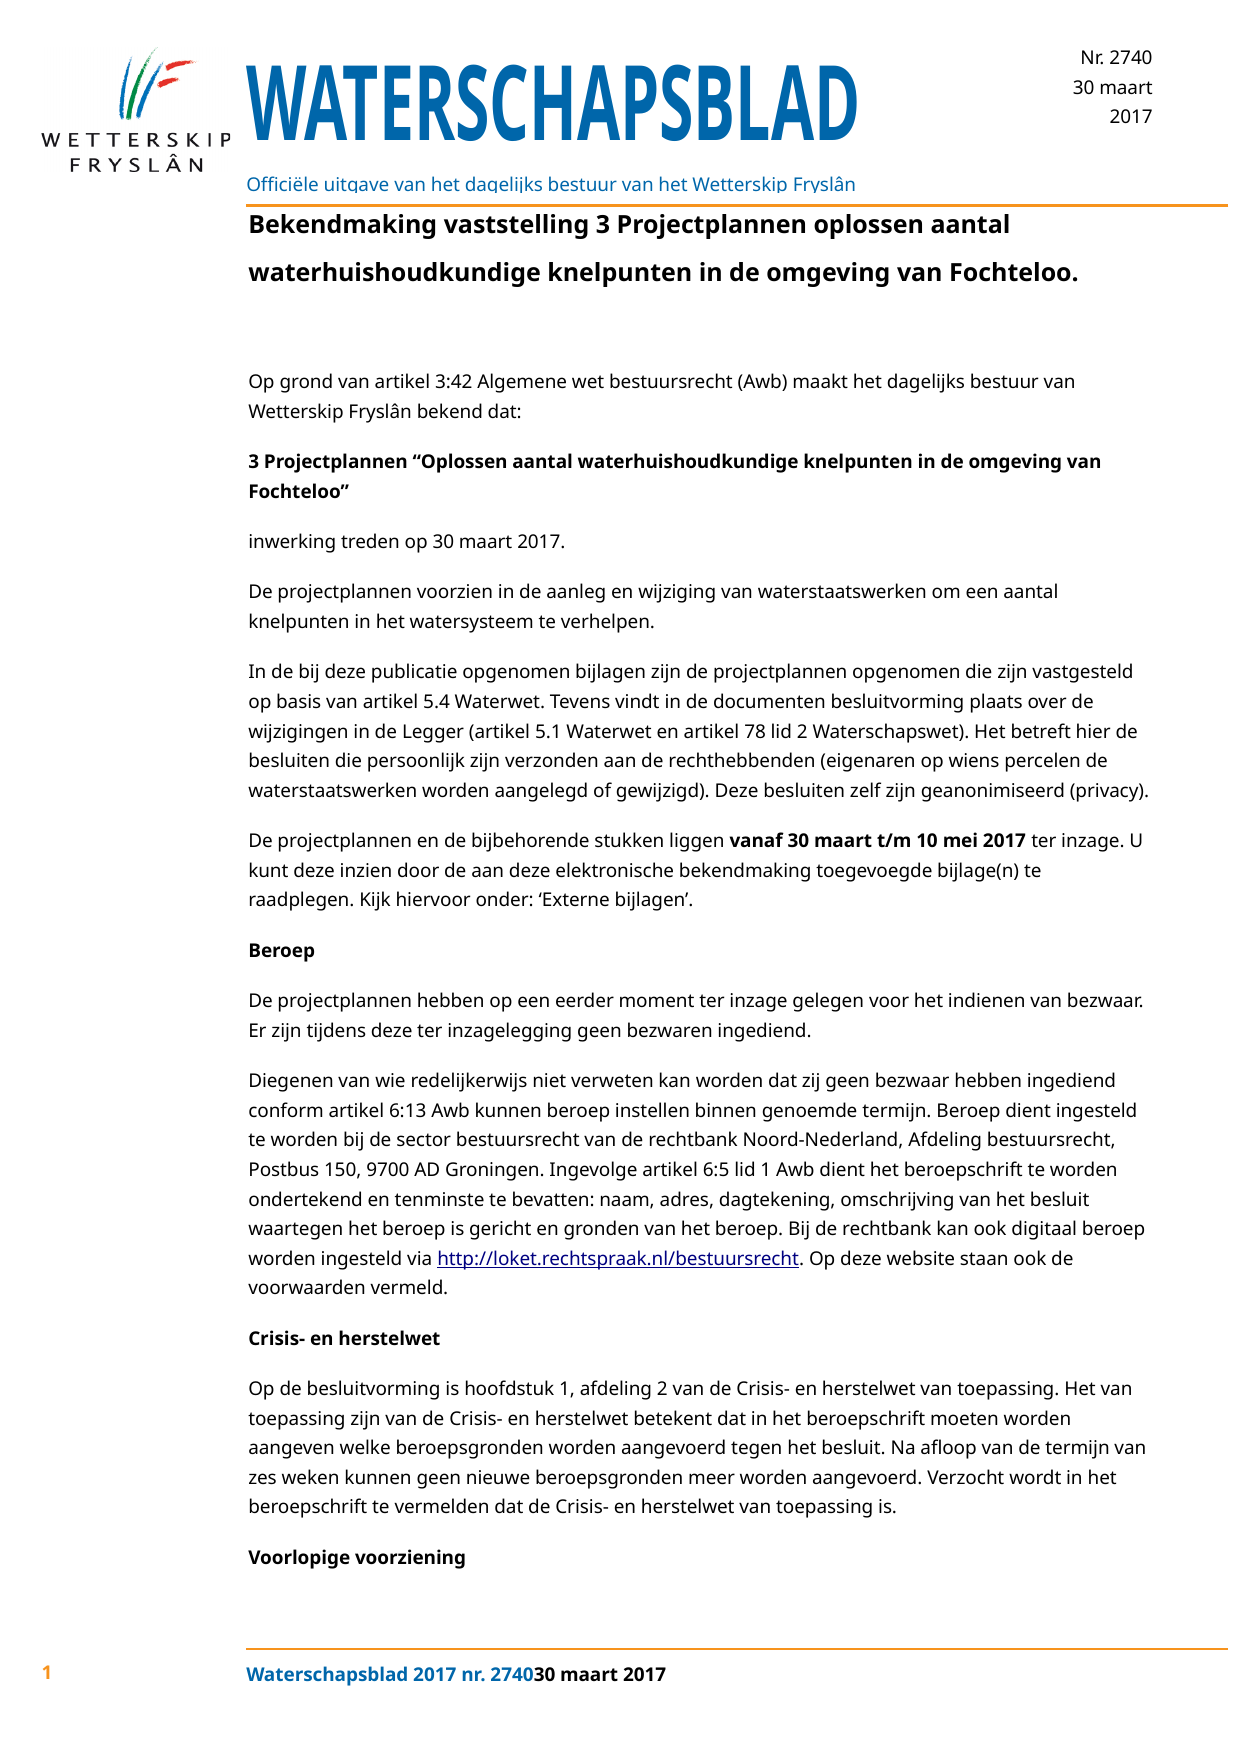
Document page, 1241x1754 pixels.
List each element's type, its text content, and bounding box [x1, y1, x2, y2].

text Voorlopige voorziening [248, 1544, 1152, 1570]
text De projectplannen voorzien in de aanleg en wijziging van waterstaatswerken om een aantal knelpunten in het watersysteem te verhelpen. [248, 579, 1152, 634]
text In de bij deze publicatie opgenomen bijlagen zijn de projectplannen opgenomen die zijn vastgesteld op basis van artikel 5.4 Waterwet. Tevens vindt in de documenten besluitvorming plaats over de wijzigingen in de Legger (artikel 5.1 Waterwet en artikel 78 lid 2 Waterschapswet). Het betreft hier de besluiten die persoonlijk zijn verzonden aan de rechthebbenden (eigenaren op wiens percelen de waterstaatswerken worden aangelegd of gewijzigd). Deze besluiten zelf zijn geanonimiseerd (privacy). [248, 659, 1152, 803]
text Crisis- en herstelwet [248, 1325, 1152, 1351]
text De projectplannen hebben op een eerder moment ter inzage gelegen voor het indienen van bezwaar. Er zijn tijdens deze ter inzagelegging geen bezwaren ingediend. [248, 987, 1152, 1043]
text Beroep [248, 937, 1152, 963]
picture [41, 47, 231, 172]
text De projectplannen en de bijbehorende stukken liggen vanaf 30 maart t/m 10 mei 2017 ter inzage. U kunt deze inzien door de aan deze elektronische bekendmaking toegevoegde bijlage(n) te raadplegen. Kijk hiervoor onder: ‘Externe bijlagen’. [248, 827, 1152, 912]
text Op de besluitvorming is hoofdstuk 1, afdeling 2 van de Crisis- en herstelwet van toepassing. Het van toepassing zijn van de Crisis- en herstelwet betekent dat in het beroepschrift moeten worden aangeven welke beroepsgronden worden aangevoerd tegen het besluit. Na afloop van de termijn van zes weken kunnen geen nieuwe beroepsgronden meer worden aangevoerd. Verzocht wordt in het beroepschrift te vermelden dat de Crisis- en herstelwet van toepassing is. [248, 1375, 1152, 1519]
text Diegenen van wie redelijkerwijs niet verweten kan worden dat zij geen bezwaar hebben ingediend conform artikel 6:13 Awb kunnen beroep instellen binnen genoemde termijn. Beroep dient ingesteld te worden bij de sector bestuursrecht van de rechtbank Noord-Nederland, Afdeling bestuursrecht, Postbus 150, 9700 AD Groningen. Ingevolge artikel 6:5 lid 1 Awb dient het beroepschrift te worden ondertekend en tenminste te bevatten: naam, adres, dagtekening, omschrijving van het besluit waartegen het beroep is gericht en gronden van het beroep. Bij de rechtbank kan ook digitaal beroep worden ingesteld via http://loket.rechtspraak.nl/bestuursrecht. Op deze website staan ook de voorwaarden vermeld. [248, 1067, 1152, 1300]
text Op grond van artikel 3:42 Algemene wet bestuursrecht (Awb) maakt het dagelijks bestuur van Wetterskip Fryslân bekend dat: [248, 368, 1152, 424]
text 3 Projectplannen “Oplossen aantal waterhuishoudkundige knelpunten in de omgeving van Fochteloo” [248, 448, 1152, 504]
text inwerking treden op 30 maart 2017. [248, 528, 1152, 554]
text Bekendmaking vaststelling 3 Projectplannen oplossen aantal waterhuishoudkundige knelpunten in de omgeving van Fochteloo. [248, 207, 1152, 288]
